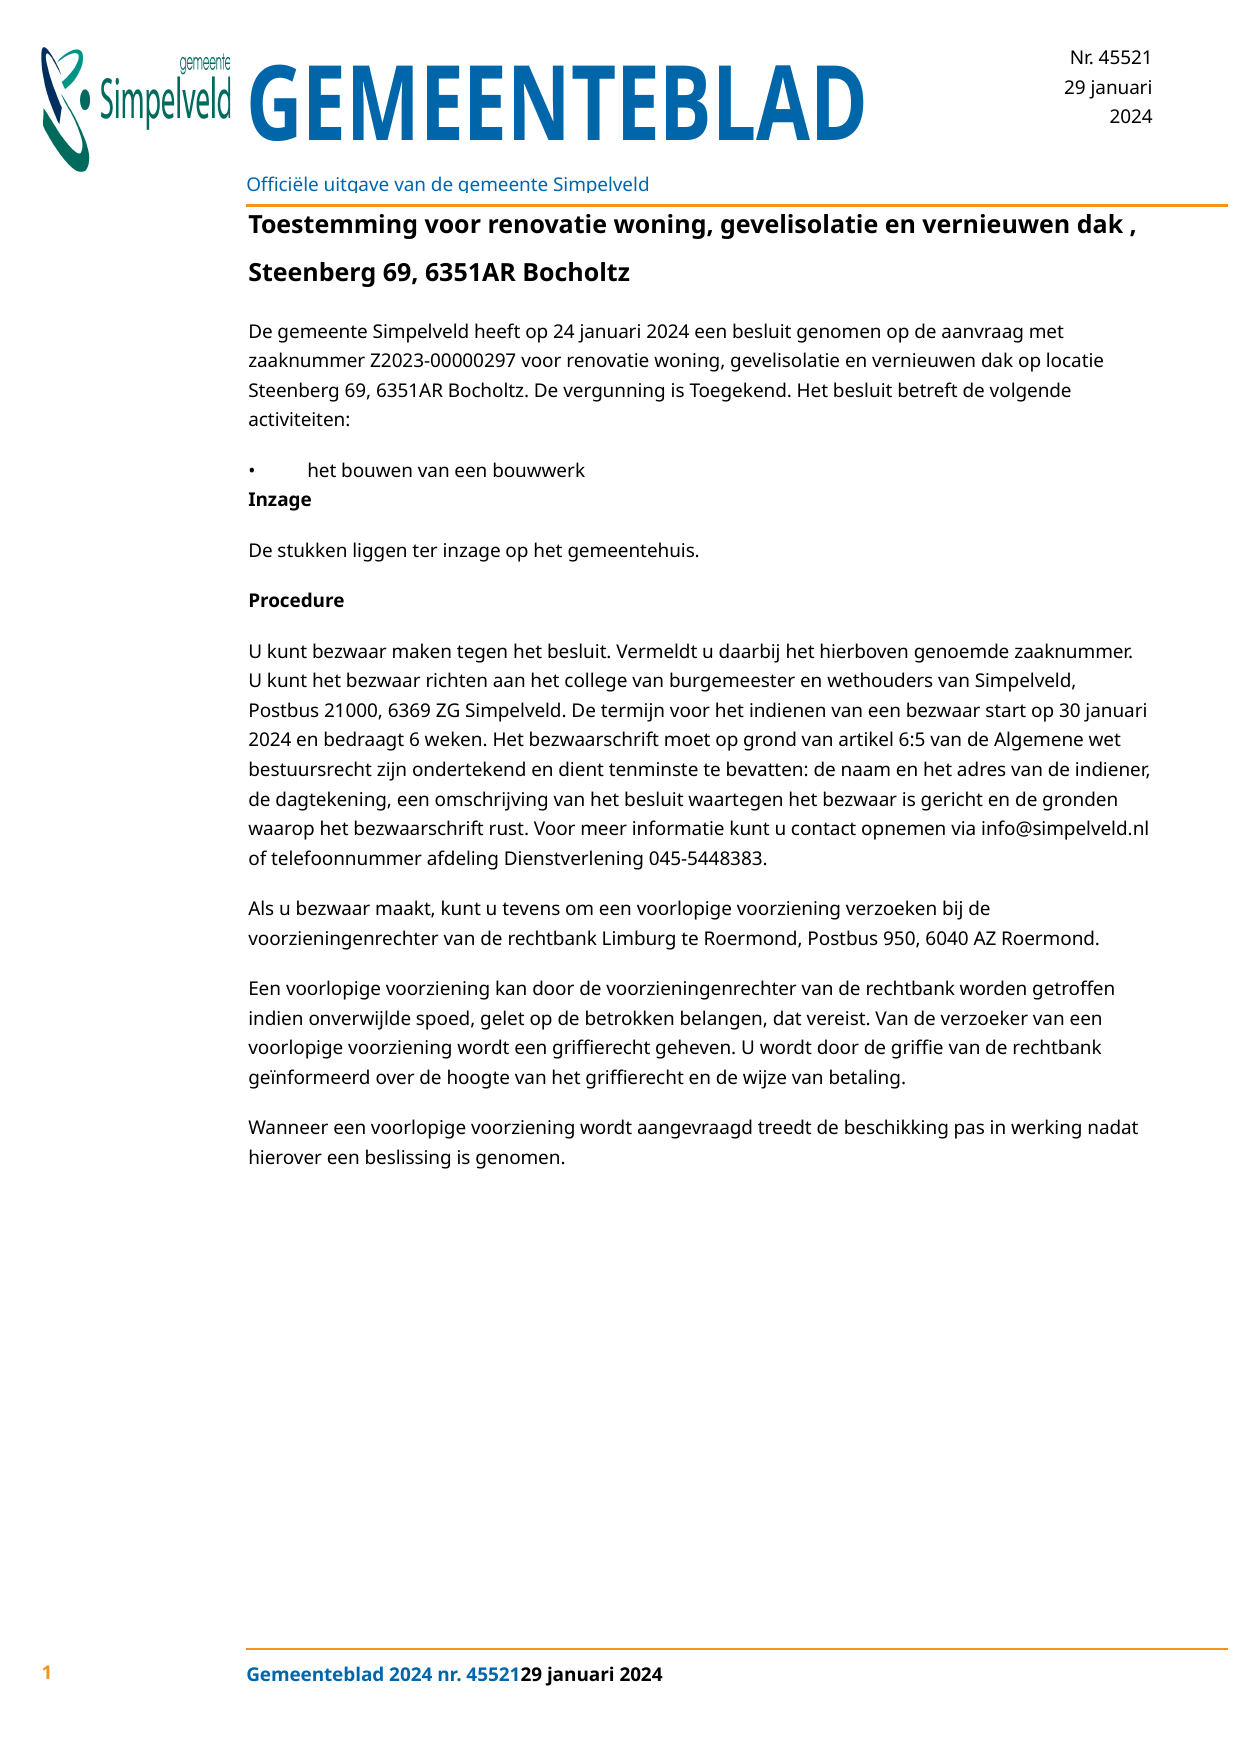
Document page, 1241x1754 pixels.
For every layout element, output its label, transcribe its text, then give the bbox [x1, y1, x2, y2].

text Een voorlopige voorziening kan door de voorzieningenrechter van de rechtbank worden getroffen indien onverwijlde spoed, gelet op de betrokken belangen, dat vereist. Van de verzoeker van een voorlopige voorziening wordt een griffierecht geheven. U wordt door de griffie van de rechtbank geïnformeerd over de hoogte van het griffierecht en de wijze van betaling. [248, 975, 1152, 1090]
picture [41, 47, 231, 172]
text Als u bezwaar maakt, kunt u tevens om een voorlopige voorziening verzoeken bij de voorzieningenrechter van de rechtbank Limburg te Roermond, Postbus 950, 6040 AZ Roermond. [248, 895, 1152, 951]
text De stukken liggen ter inzage op het gemeentehuis. [248, 537, 1152, 563]
text De gemeente Simpelveld heeft op 24 januari 2024 een besluit genomen op de aanvraag met zaaknummer Z2023-00000297 voor renovatie woning, gevelisolatie en vernieuwen dak op locatie Steenberg 69, 6351AR Bocholtz. De vergunning is Toegekend. Het besluit betreft de volgende activiteiten: [248, 318, 1152, 432]
text Toestemming voor renovatie woning, gevelisolatie en vernieuwen dak , Steenberg 69, 6351AR Bocholtz [248, 207, 1152, 288]
text Procedure [248, 587, 1152, 613]
text Wanneer een voorlopige voorziening wordt aangevraagd treedt de beschikking pas in werking nadat hierover een beslissing is genomen. [248, 1114, 1152, 1170]
text U kunt bezwaar maken tegen het besluit. Vermeldt u daarbij het hierboven genoemde zaaknummer. U kunt het bezwaar richten aan het college van burgemeester en wethouders van Simpelveld, Postbus 21000, 6369 ZG Simpelveld. De termijn voor het indienen van een bezwaar start op 30 januari 2024 en bedraagt 6 weken. Het bezwaarschrift moet op grond van artikel 6:5 van de Algemene wet bestuursrecht zijn ondertekend en dient tenminste te bevatten: de naam en het adres van de indiener, de dagtekening, een omschrijving van het besluit waartegen het bezwaar is gericht en de gronden waarop het bezwaarschrift rust. Voor meer informatie kunt u contact opnemen via info@simpelveld.nl of telefoonnummer afdeling Dienstverlening 045-5448383. [248, 638, 1152, 871]
text Inzage [248, 487, 1152, 512]
list het bouwen van een bouwwerk [248, 457, 1152, 483]
